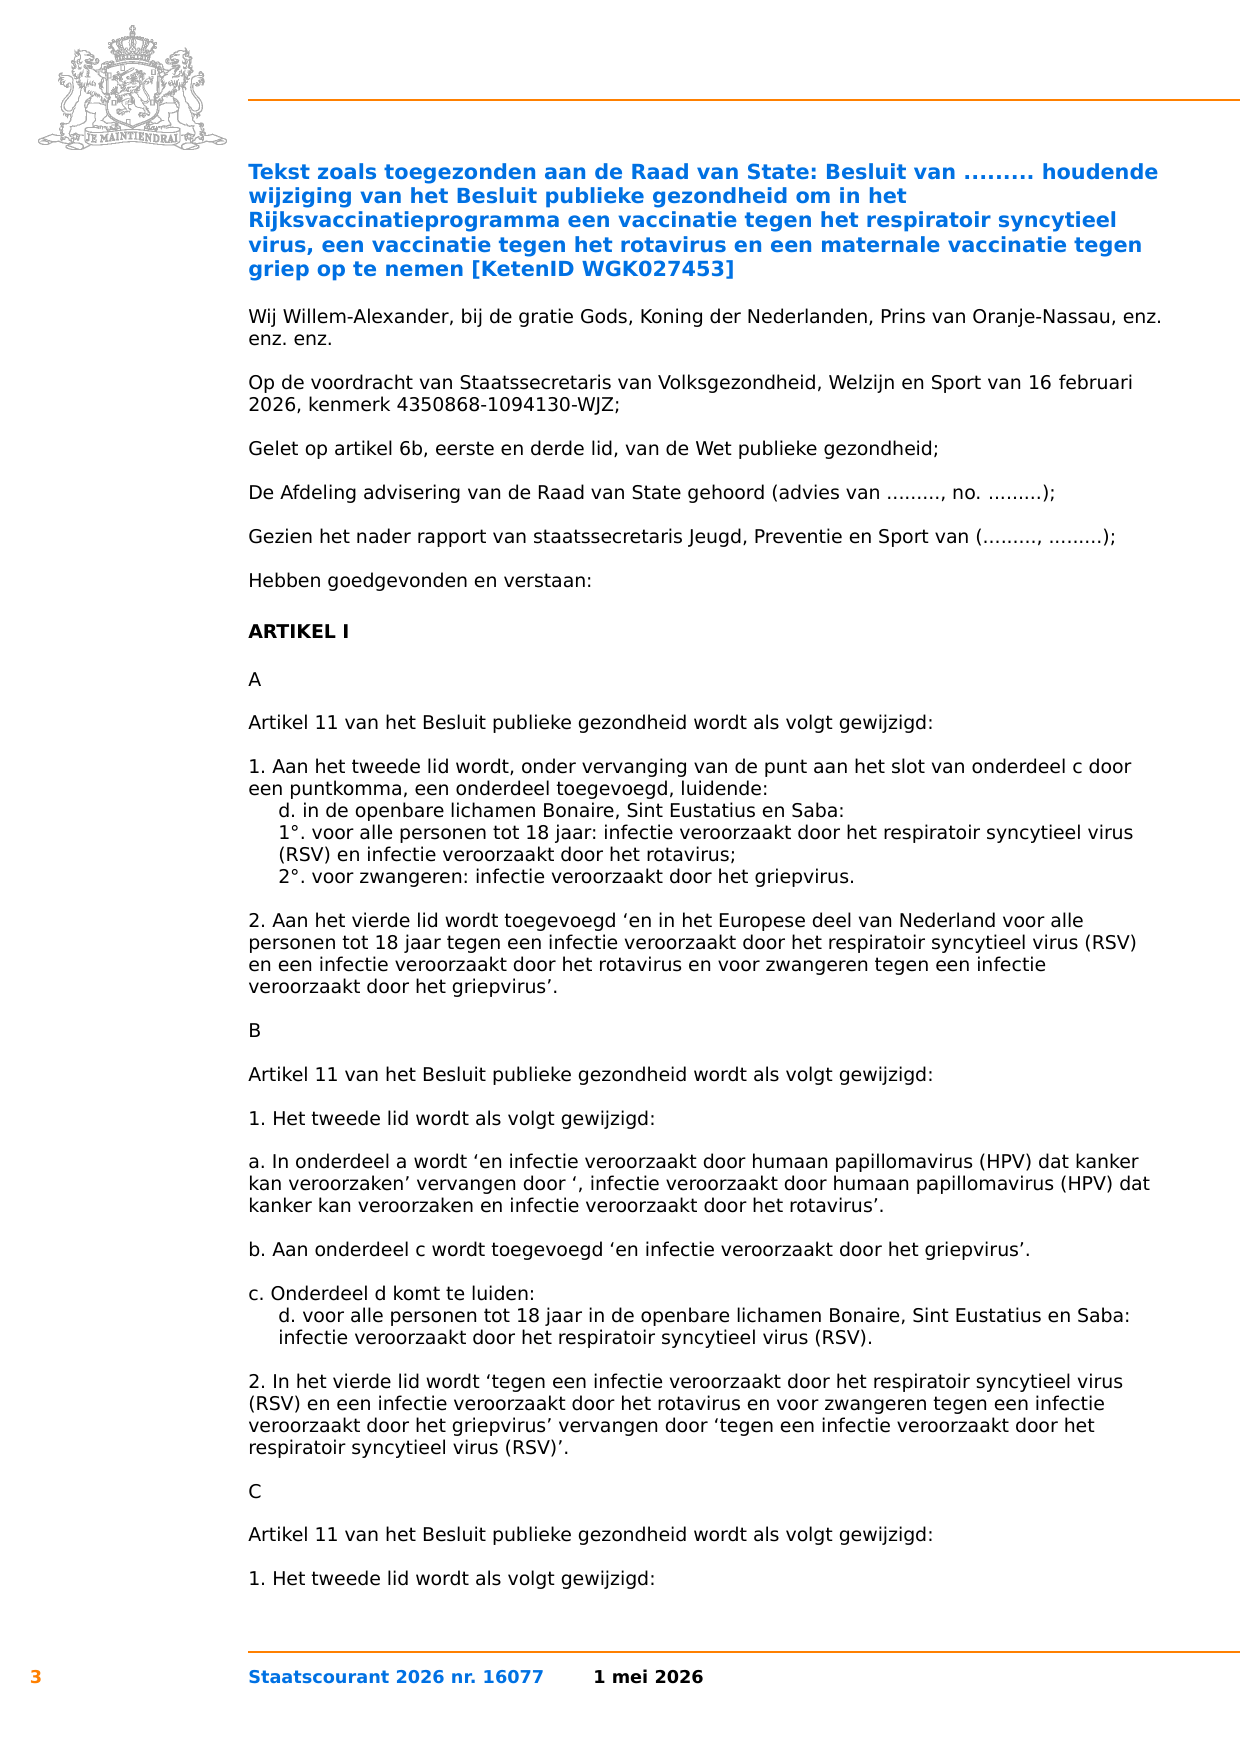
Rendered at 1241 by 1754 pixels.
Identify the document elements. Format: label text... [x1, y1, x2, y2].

subtitle ARTIKEL I [248, 621, 1163, 643]
subtitle Tekst zoals toegezonden aan de Raad van State: Besluit van ......... houdende wijziging van het Besluit publieke gezondheid om in het Rijksvaccinatieprogramma een vaccinatie tegen het respiratoir syncytieel virus, een vaccinatie tegen het rotavirus en een maternale vaccinatie tegen griep op te nemen [KetenID WGK027453] [248, 160, 1163, 281]
text Artikel 11 van het Besluit publieke gezondheid wordt als volgt gewijzigd: [248, 1524, 1163, 1546]
text C [248, 1481, 1163, 1502]
text B [248, 1020, 1163, 1042]
text b. Aan onderdeel c wordt toegevoegd ‘en infectie veroorzaakt door het griepvirus’. [248, 1239, 1163, 1261]
text A [248, 668, 1163, 690]
text De Afdeling advisering van de Raad van State gehoord (advies van ........., no. .........); [248, 482, 1163, 504]
text c. Onderdeel d komt te luiden: [248, 1283, 1163, 1305]
text Op de voordracht van Staatssecretaris van Volksgezondheid, Welzijn en Sport van 16 februari 2026, kenmerk 4350868-1094130-WJZ; [248, 372, 1163, 416]
picture [38, 25, 227, 150]
text 1. Aan het tweede lid wordt, onder vervanging van de punt aan het slot van onderdeel c door een puntkomma, een onderdeel toegevoegd, luidende: [248, 756, 1163, 800]
text Artikel 11 van het Besluit publieke gezondheid wordt als volgt gewijzigd: [248, 1063, 1163, 1086]
text a. In onderdeel a wordt ‘en infectie veroorzaakt door humaan papillomavirus (HPV) dat kanker kan veroorzaken’ vervangen door ‘, infectie veroorzaakt door humaan papillomavirus (HPV) dat kanker kan veroorzaken en infectie veroorzaakt door het rotavirus’. [248, 1151, 1163, 1217]
text Gezien het nader rapport van staatssecretaris Jeugd, Preventie en Sport van (........., .........); [248, 526, 1163, 548]
text d. in de openbare lichamen Bonaire, Sint Eustatius en Saba: [278, 800, 1163, 822]
text 2°. voor zwangeren: infectie veroorzaakt door het griepvirus. [278, 866, 1163, 888]
text d. voor alle personen tot 18 jaar in de openbare lichamen Bonaire, Sint Eustatius en Saba: infectie veroorzaakt door het respiratoir syncytieel virus (RSV). [278, 1305, 1163, 1349]
text Gelet op artikel 6b, eerste en derde lid, van de Wet publieke gezondheid; [248, 438, 1163, 460]
text Artikel 11 van het Besluit publieke gezondheid wordt als volgt gewijzigd: [248, 712, 1163, 734]
text Hebben goedgevonden en verstaan: [248, 569, 1163, 591]
text 2. In het vierde lid wordt ‘tegen een infectie veroorzaakt door het respiratoir syncytieel virus (RSV) en een infectie veroorzaakt door het rotavirus en voor zwangeren tegen een infectie veroorzaakt door het griepvirus’ vervangen door ‘tegen een infectie veroorzaakt door het respiratoir syncytieel virus (RSV)’. [248, 1371, 1163, 1459]
text 1. Het tweede lid wordt als volgt gewijzigd: [248, 1107, 1163, 1129]
text 2. Aan het vierde lid wordt toegevoegd ‘en in het Europese deel van Nederland voor alle personen tot 18 jaar tegen een infectie veroorzaakt door het respiratoir syncytieel virus (RSV) en een infectie veroorzaakt door het rotavirus en voor zwangeren tegen een infectie veroorzaakt door het griepvirus’. [248, 910, 1163, 998]
text 1°. voor alle personen tot 18 jaar: infectie veroorzaakt door het respiratoir syncytieel virus (RSV) en infectie veroorzaakt door het rotavirus; [278, 822, 1163, 866]
text Wij Willem-Alexander, bij de gratie Gods, Koning der Nederlanden, Prins van Oranje-Nassau, enz. enz. enz. [248, 306, 1163, 350]
text 1. Het tweede lid wordt als volgt gewijzigd: [248, 1568, 1163, 1590]
